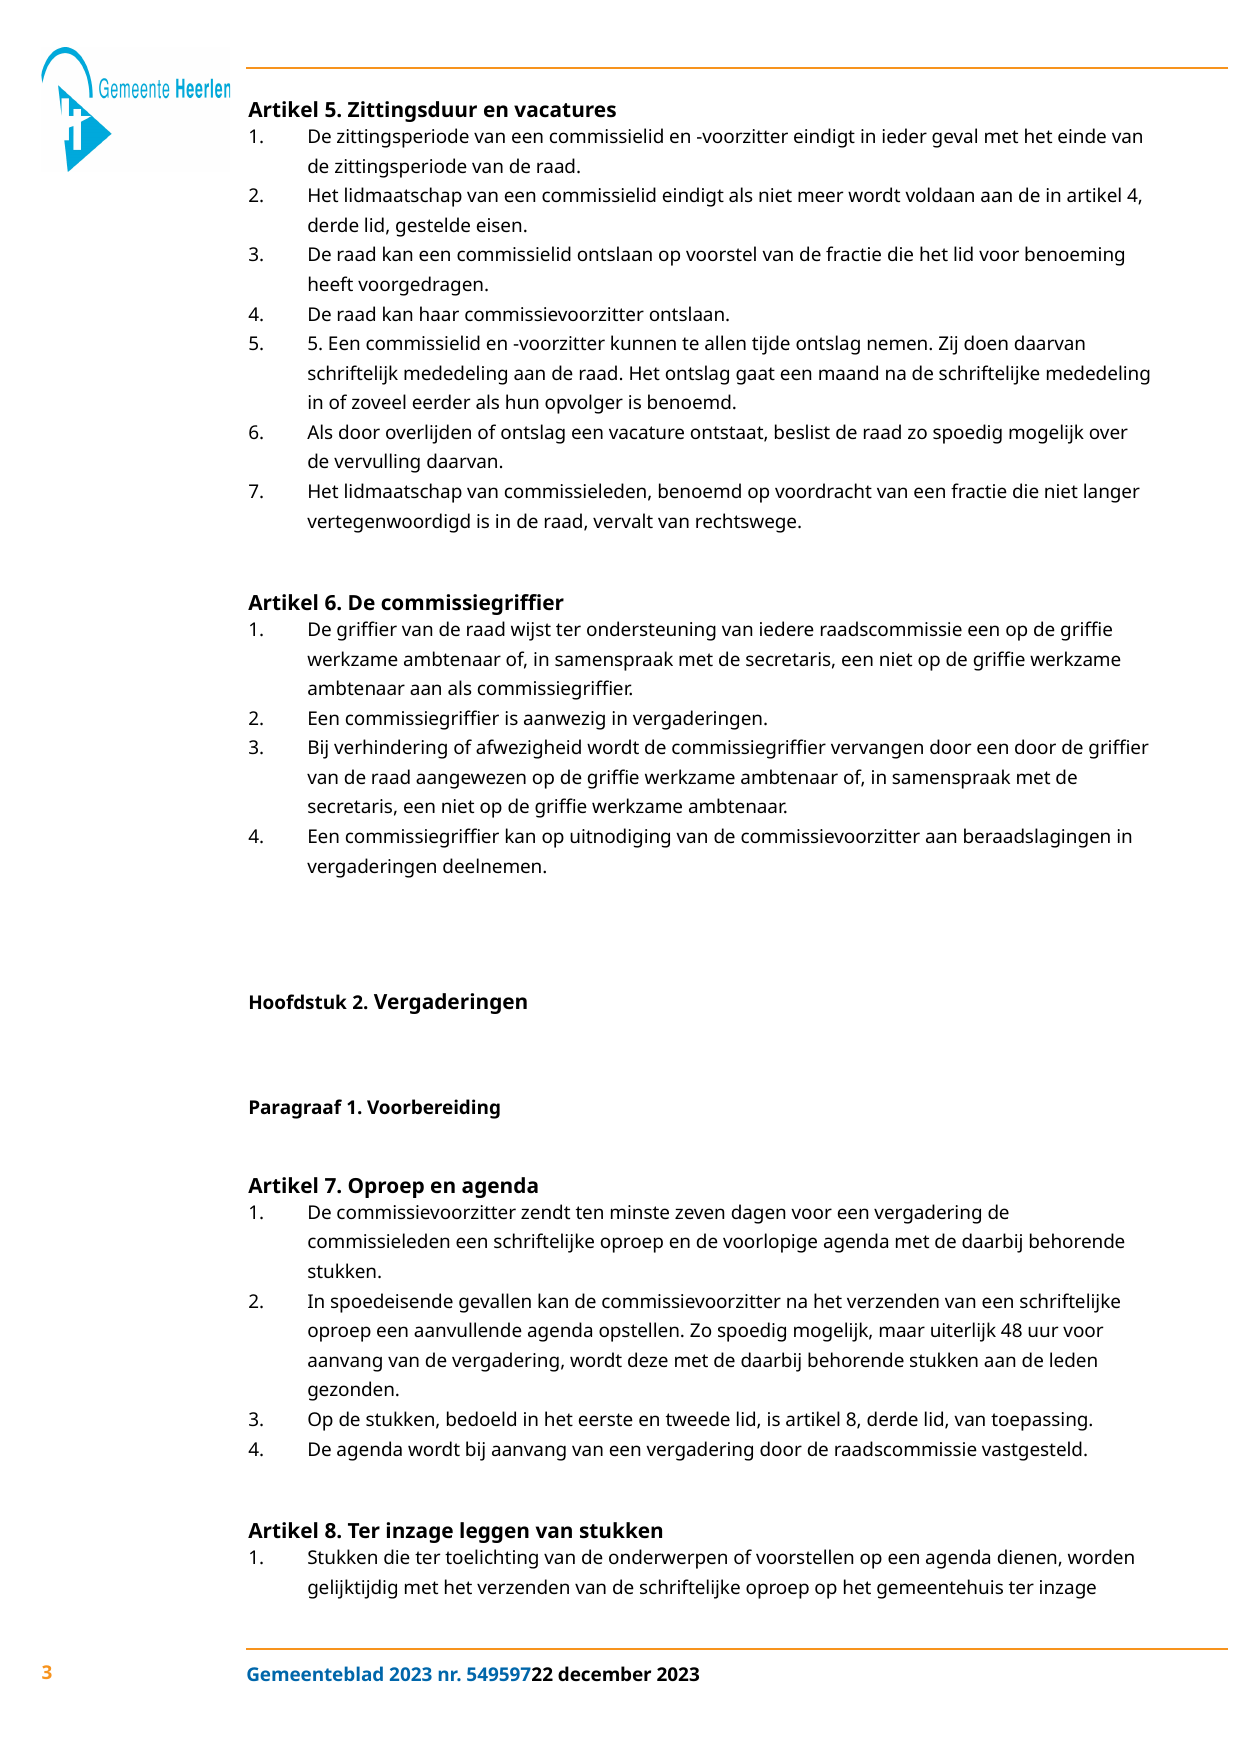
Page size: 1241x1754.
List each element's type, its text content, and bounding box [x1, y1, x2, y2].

list In spoedeisende gevallen kan de commissievoorzitter na het verzenden van een schriftelijke oproep een aanvullende agenda opstellen. Zo spoedig mogelijk, maar uiterlijk 48 uur voor aanvang van de vergadering, wordt deze met de daarbij behorende stukken aan de leden gezonden. [248, 1288, 1152, 1402]
picture [41, 47, 59, 70]
text Artikel 8. Ter inzage leggen van stukken [248, 1516, 1152, 1544]
list Stukken die ter toelichting van de onderwerpen of voorstellen op een agenda dienen, worden gelijktijdig met het verzenden van de schriftelijke oproep op het gemeentehuis ter inzage [248, 1544, 1152, 1599]
list Het lidmaatschap van commissieleden, benoemd op voordracht van een fractie die niet langer vertegenwoordigd is in de raad, vervalt van rechtswege. [248, 478, 1152, 533]
text Artikel 5. Zittingsduur en vacatures [248, 95, 1152, 123]
list De griffier van de raad wijst ter ondersteuning van iedere raadscommissie een op de griffie werkzame ambtenaar of, in samenspraak met de secretaris, een niet op de griffie werkzame ambtenaar aan als commissiegriffier. [248, 616, 1152, 701]
list De raad kan een commissielid ontslaan op voorstel van de fractie die het lid voor benoeming heeft voorgedragen. [248, 242, 1152, 297]
list Als door overlijden of ontslag een vacature ontstaat, beslist de raad zo spoedig mogelijk over de vervulling daarvan. [248, 419, 1152, 474]
list Het lidmaatschap van een commissielid eindigt als niet meer wordt voldaan aan de in artikel 4, derde lid, gestelde eisen. [248, 182, 1152, 238]
list De zittingsperiode van een commissielid en -voorzitter eindigt in ieder geval met het einde van de zittingsperiode van de raad. [248, 123, 1152, 178]
list De agenda wordt bij aanvang van een vergadering door de raadscommissie vastgesteld. [248, 1436, 1152, 1462]
text Artikel 7. Oproep en agenda [248, 1171, 1152, 1199]
text Hoofdstuk 2. Vergaderingen [248, 987, 1152, 1016]
list De raad kan haar commissievoorzitter ontslaan. [248, 301, 1152, 326]
list Een commissiegriffier is aanwezig in vergaderingen. [248, 705, 1152, 731]
list 5. Een commissielid en -voorzitter kunnen te allen tijde ontslag nemen. Zij doen daarvan schriftelijk mededeling aan de raad. Het ontslag gaat een maand na de schriftelijke mededeling in of zoveel eerder als hun opvolger is benoemd. [248, 330, 1152, 415]
text Artikel 6. De commissiegriffier [248, 588, 1152, 616]
picture [41, 47, 231, 172]
list Op de stukken, bedoeld in het eerste en tweede lid, is artikel 8, derde lid, van toepassing. [248, 1406, 1152, 1432]
list De commissievoorzitter zendt ten minste zeven dagen voor een vergadering de commissieleden een schriftelijke oproep en de voorlopige agenda met de daarbij behorende stukken. [248, 1199, 1152, 1284]
list Een commissiegriffier kan op uitnodiging van de commissievoorzitter aan beraadslagingen in vergaderingen deelnemen. [248, 823, 1152, 879]
list Bij verhindering of afwezigheid wordt de commissiegriffier vervangen door een door de griffier van de raad aangewezen op de griffie werkzame ambtenaar of, in samenspraak met de secretaris, een niet op de griffie werkzame ambtenaar. [248, 734, 1152, 819]
text Paragraaf 1. Voorbereiding [248, 1094, 1152, 1120]
